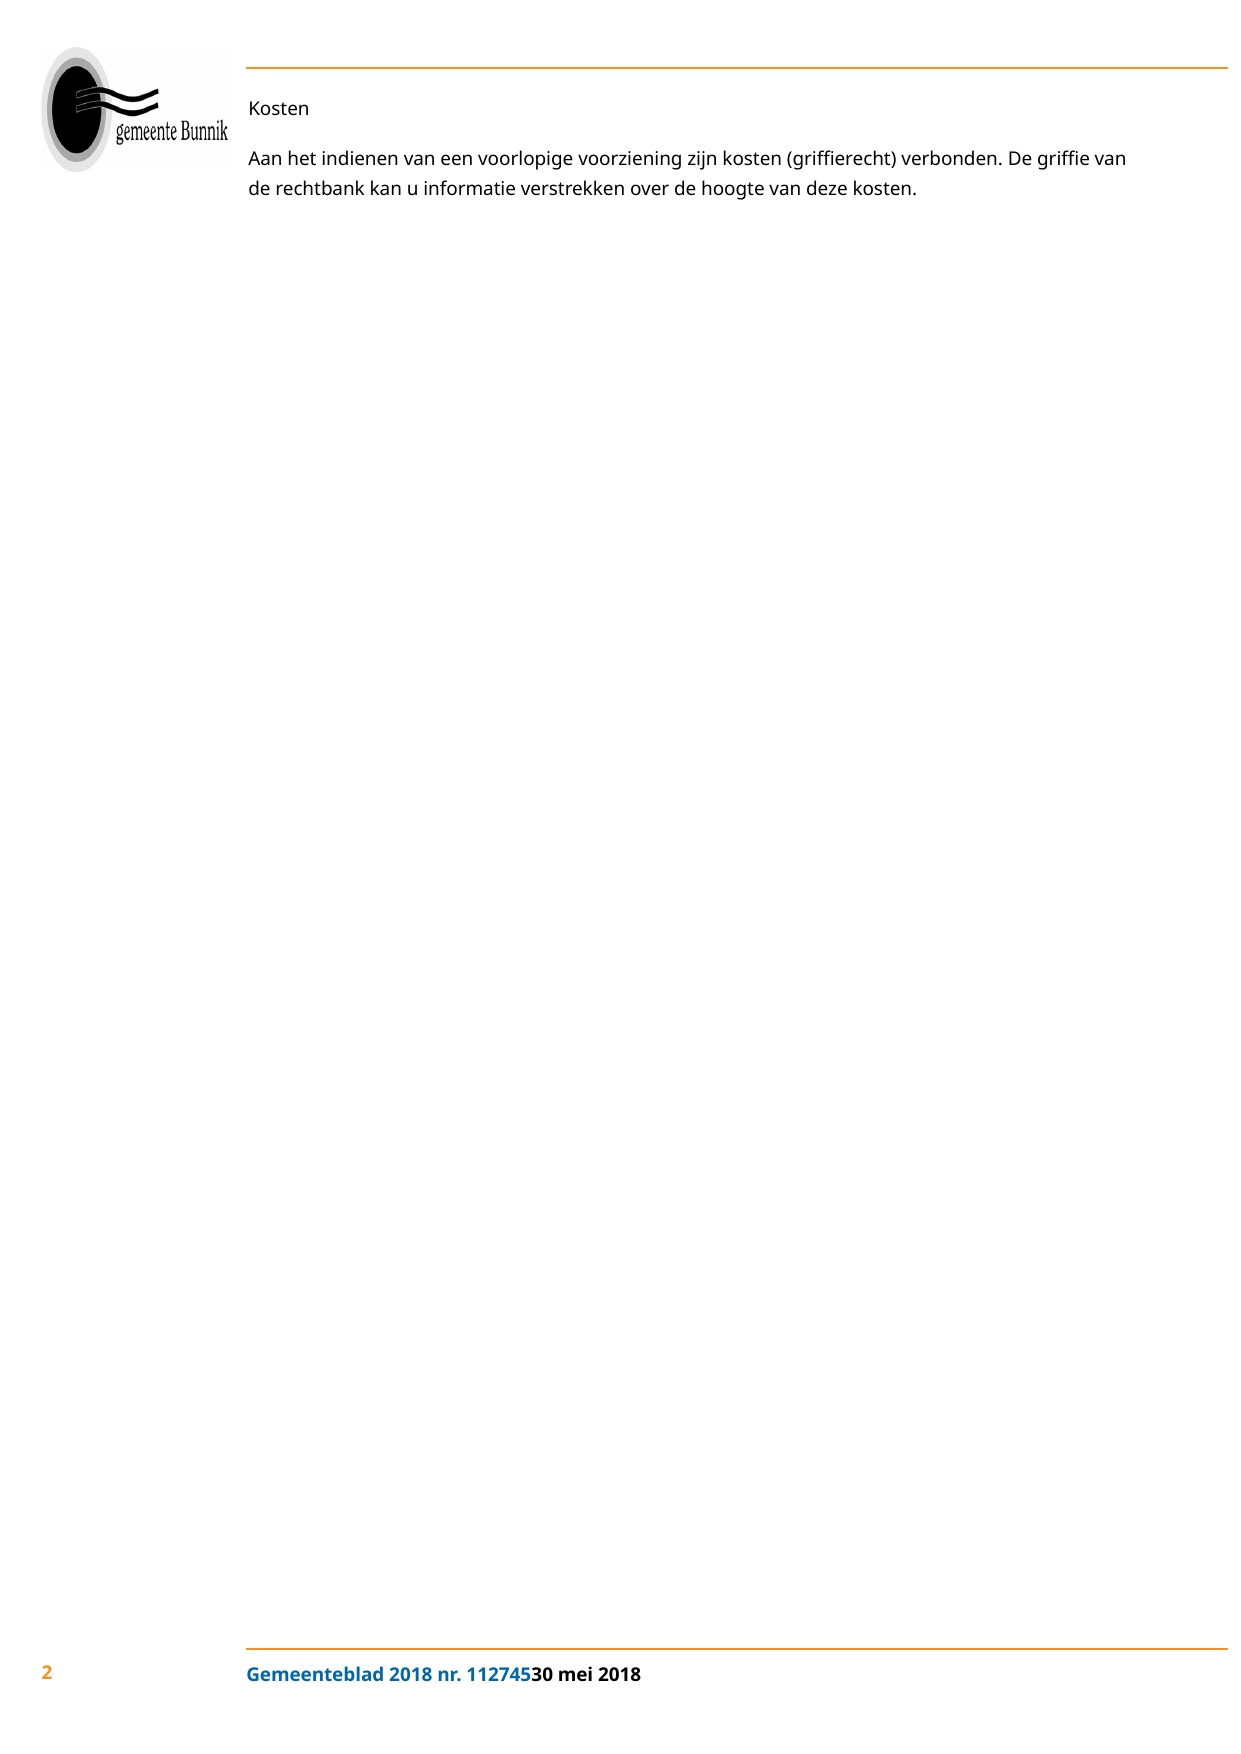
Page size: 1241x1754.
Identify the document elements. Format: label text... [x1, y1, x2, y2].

text Aan het indienen van een voorlopige voorziening zijn kosten (griffierecht) verbonden. De griffie van de rechtbank kan u informatie verstrekken over de hoogte van deze kosten. [248, 145, 1152, 201]
picture [41, 47, 231, 172]
text Kosten [248, 95, 1152, 121]
